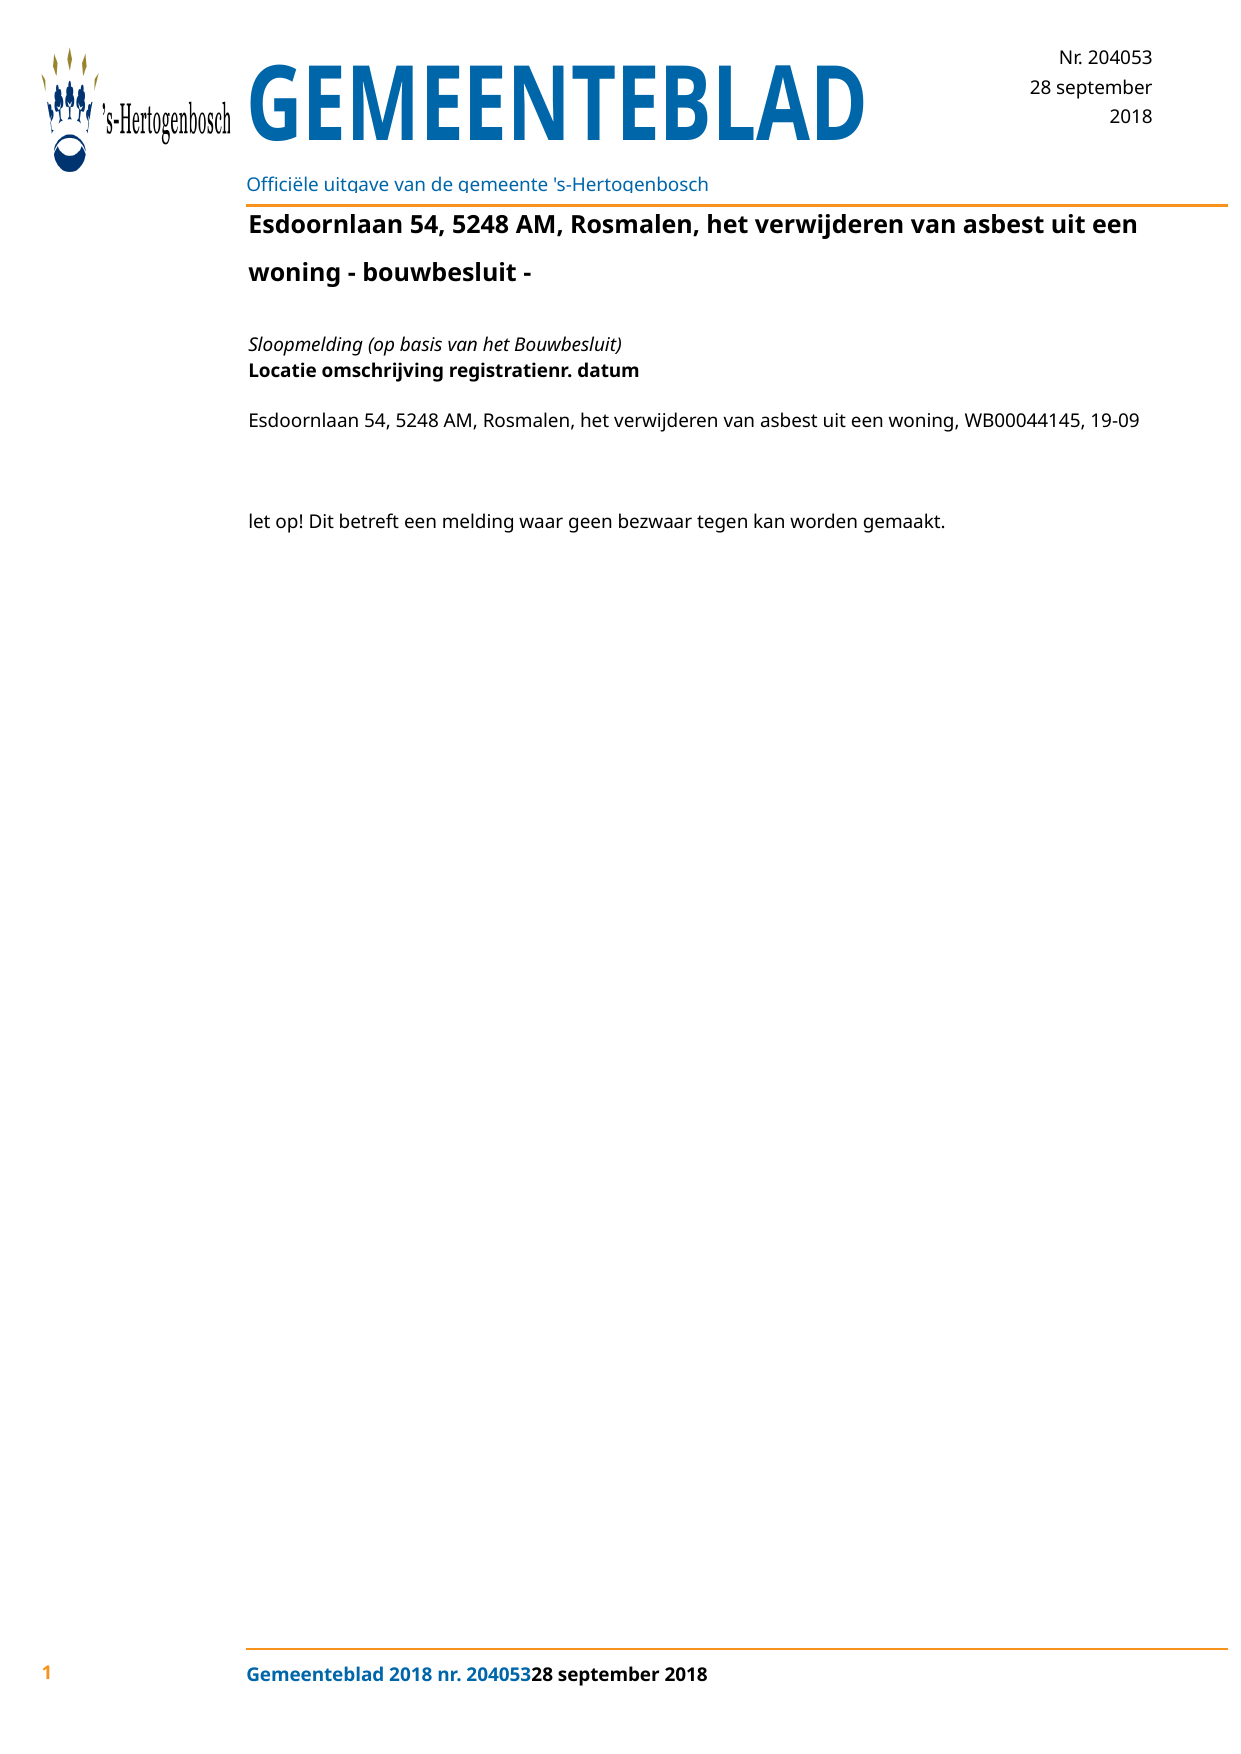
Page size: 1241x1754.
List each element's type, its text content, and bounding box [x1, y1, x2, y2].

text let op! Dit betreft een melding waar geen bezwaar tegen kan worden gemaakt. [248, 508, 1152, 534]
text Locatie omschrijving registratienr. datum [248, 357, 1152, 383]
picture [41, 47, 231, 172]
text Esdoornlaan 54, 5248 AM, Rosmalen, het verwijderen van asbest uit een woning - bouwbesluit - [248, 207, 1152, 288]
text Sloopmelding (op basis van het Bouwbesluit) [248, 331, 1152, 357]
text Esdoornlaan 54, 5248 AM, Rosmalen, het verwijderen van asbest uit een woning, WB00044145, 19-09 [248, 408, 1152, 433]
